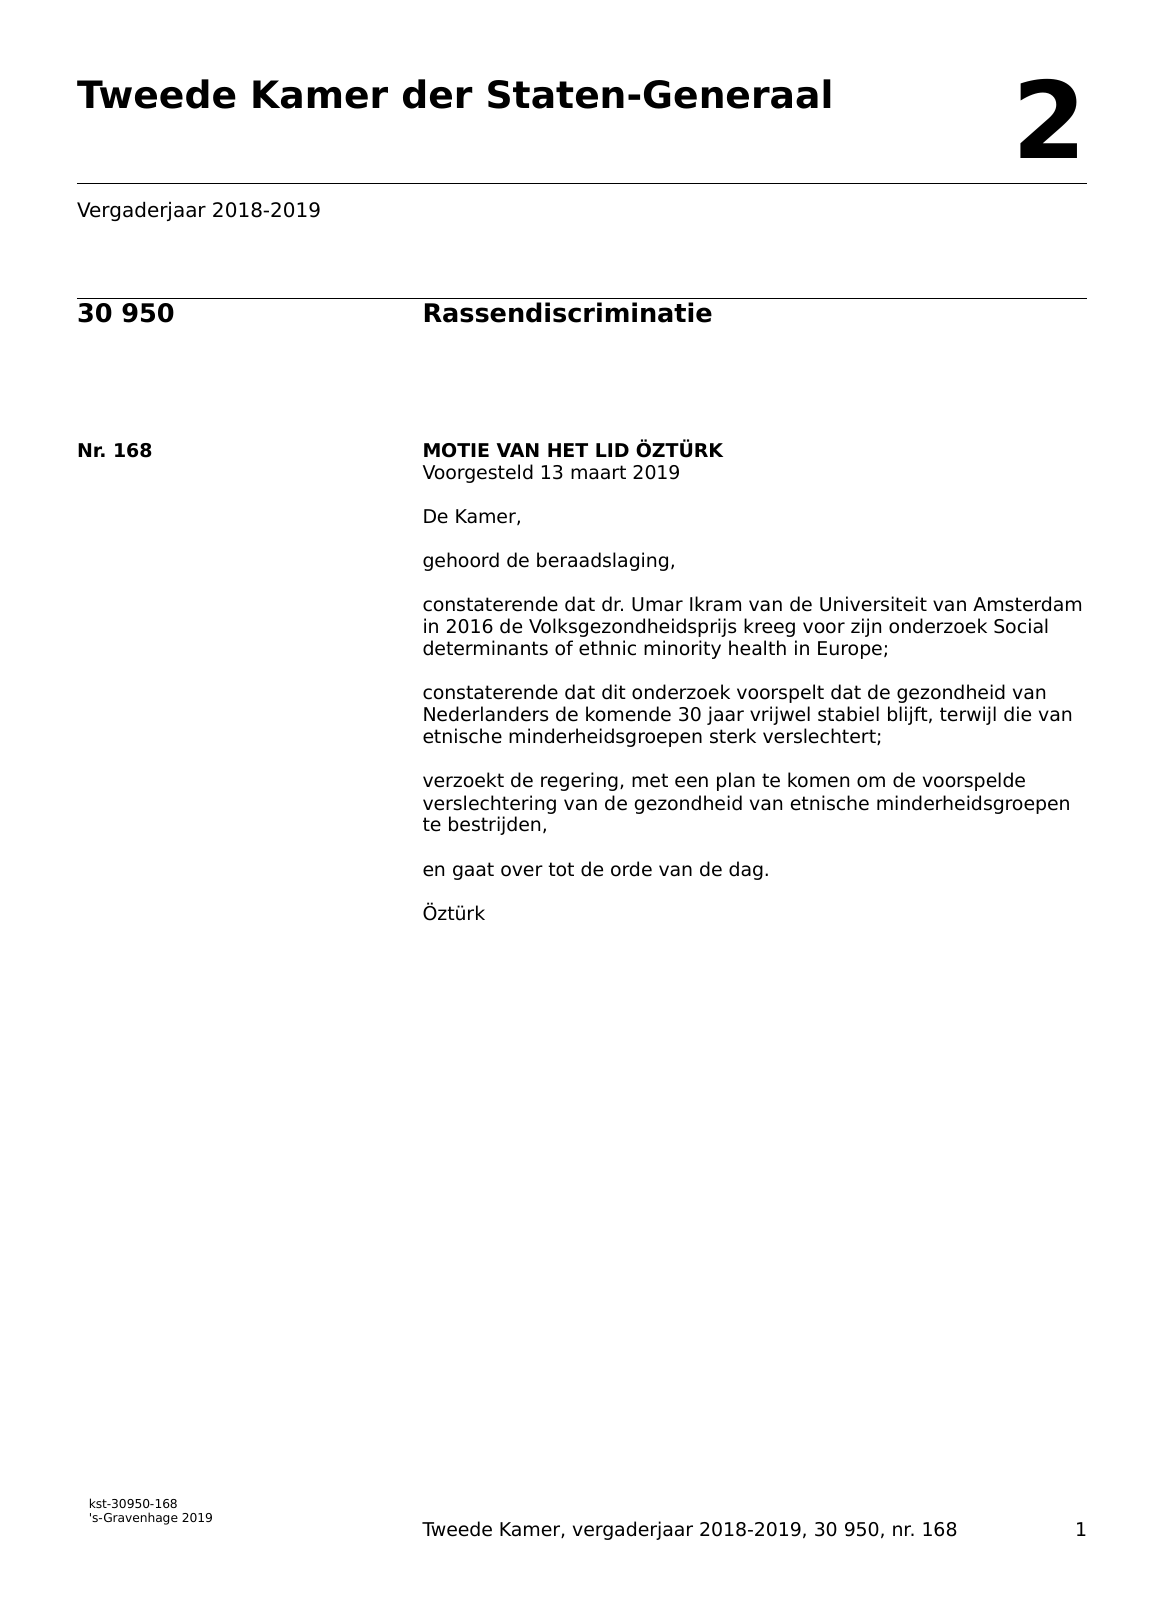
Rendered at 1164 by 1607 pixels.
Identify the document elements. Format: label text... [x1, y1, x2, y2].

text verzoekt de regering, met een plan te komen om de voorspelde verslechtering van de gezondheid van etnische minderheidsgroepen te bestrijden, [422, 770, 1087, 836]
text constaterende dat dit onderzoek voorspelt dat de gezondheid van Nederlanders de komende 30 jaar vrijwel stabiel blijft, terwijl die van etnische minderheidsgroepen sterk verslechtert; [422, 682, 1087, 748]
text 's-Gravenhage 2019 [88, 1511, 323, 1525]
text kst-30950-168 [88, 1497, 323, 1511]
table_header 2 [886, 59, 1087, 183]
text Voorgesteld 13 maart 2019 [422, 462, 1087, 484]
subtitle 30 950 Rassendiscriminatie [77, 299, 1087, 329]
text De Kamer, [422, 506, 1087, 528]
text gehoord de beraadslaging, [422, 550, 1087, 572]
table_cell Vergaderjaar 2018-2019 [77, 184, 1087, 298]
subtitle Nr. 168 MOTIE VAN HET LID ÖZTÜRK [77, 440, 1087, 462]
text constaterende dat dr. Umar Ikram van de Universiteit van Amsterdam in 2016 de Volksgezondheidsprijs kreeg voor zijn onderzoek Social determinants of ethnic minority health in Europe; [422, 594, 1087, 660]
text Öztürk [422, 903, 1087, 925]
table_header Tweede Kamer der Staten-Generaal [77, 59, 886, 183]
text en gaat over tot de orde van de dag. [422, 858, 1087, 881]
